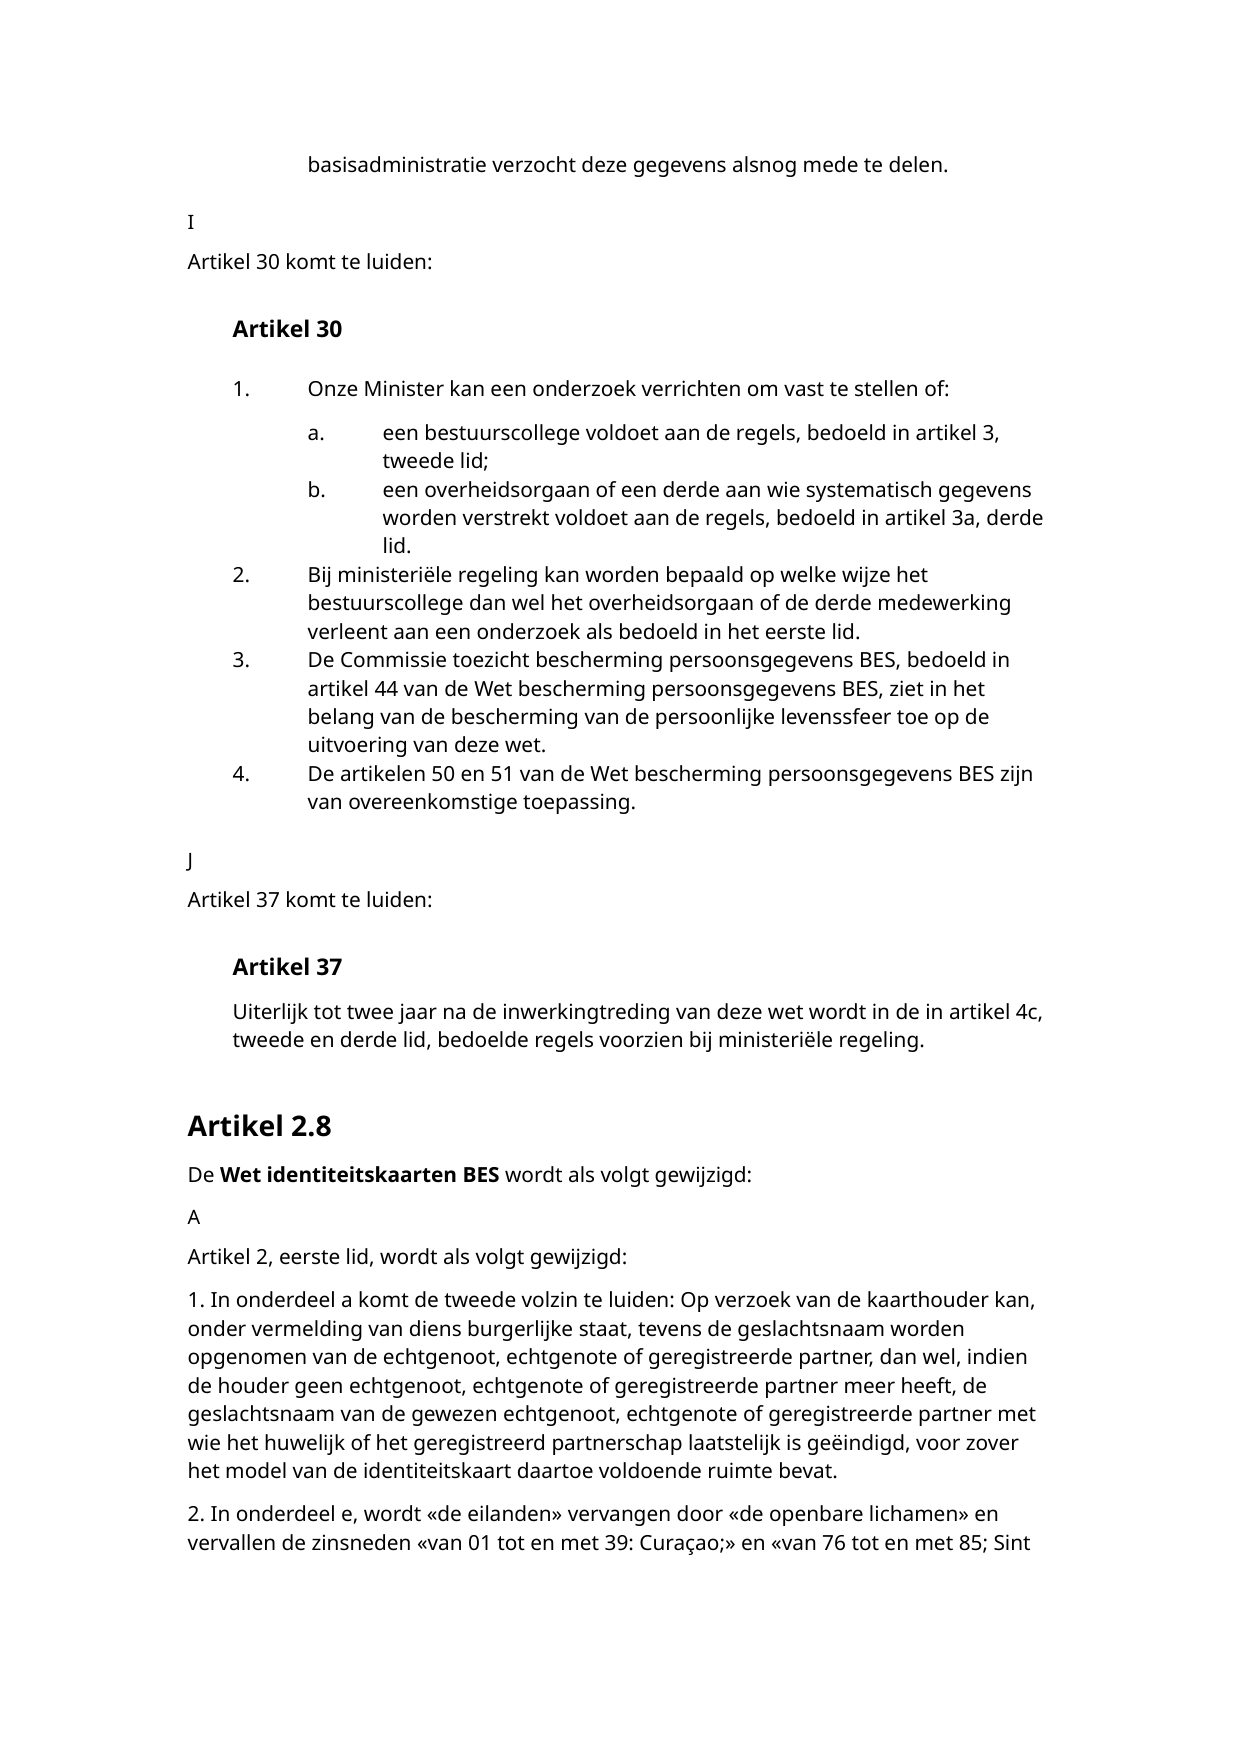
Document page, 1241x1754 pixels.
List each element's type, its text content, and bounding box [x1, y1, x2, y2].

list basisadministratie verzocht deze gegevens alsnog mede te delen. [232, 150, 1053, 178]
list Onze Minister kan een onderzoek verrichten om vast te stellen of: [232, 374, 1053, 403]
text Artikel 37 komt te luiden: [187, 885, 1053, 913]
text J [187, 846, 1053, 873]
subtitle Artikel 2.8 [187, 1106, 1053, 1145]
subtitle Artikel 30 [232, 313, 1053, 344]
text A [187, 1203, 1053, 1230]
text 1. In onderdeel a komt de tweede volzin te luiden: Op verzoek van de kaarthouder kan, onder vermelding van diens burgerlijke staat, tevens de geslachtsnaam worden opgenomen van de echtgenoot, echtgenote of geregistreerde partner, dan wel, indien de houder geen echtgenoot, echtgenote of geregistreerde partner meer heeft, de geslachtsnaam van de gewezen echtgenoot, echtgenote of geregistreerde partner met wie het huwelijk of het geregistreerd partnerschap laatstelijk is geëindigd, voor zover het model van de identiteitskaart daartoe voldoende ruimte bevat. [187, 1286, 1053, 1484]
text Artikel 2, eerste lid, wordt als volgt gewijzigd: [187, 1242, 1053, 1271]
list De artikelen 50 en 51 van de Wet bescherming persoonsgegevens BES zijn van overeenkomstige toepassing. [232, 759, 1053, 816]
list een overheidsorgaan of een derde aan wie systematisch gegevens worden verstrekt voldoet aan de regels, bedoeld in artikel 3a, derde lid. [307, 475, 1053, 560]
text Uiterlijk tot twee jaar na de inwerkingtreding van deze wet wordt in de in artikel 4c, tweede en derde lid, bedoelde regels voorzien bij ministeriële regeling. [232, 997, 1053, 1054]
text I [187, 208, 1053, 235]
list een bestuurscollege voldoet aan de regels, bedoeld in artikel 3, tweede lid; [307, 418, 1053, 475]
subtitle Artikel 37 [232, 951, 1053, 982]
text 2. In onderdeel e, wordt «de eilanden» vervangen door «de openbare lichamen» en vervallen de zinsneden «van 01 tot en met 39: Curaçao;» en «van 76 tot en met 85; Sint [187, 1499, 1053, 1556]
text De Wet identiteitskaarten BES wordt als volgt gewijzigd: [187, 1160, 1053, 1188]
list Bij ministeriële regeling kan worden bepaald op welke wijze het bestuurscollege dan wel het overheidsorgaan of de derde medewerking verleent aan een onderzoek als bedoeld in het eerste lid. [232, 560, 1053, 645]
list De Commissie toezicht bescherming persoonsgegevens BES, bedoeld in artikel 44 van de Wet bescherming persoonsgegevens BES, ziet in het belang van de bescherming van de persoonlijke levenssfeer toe op de uitvoering van deze wet. [232, 645, 1053, 759]
text Artikel 30 komt te luiden: [187, 247, 1053, 276]
